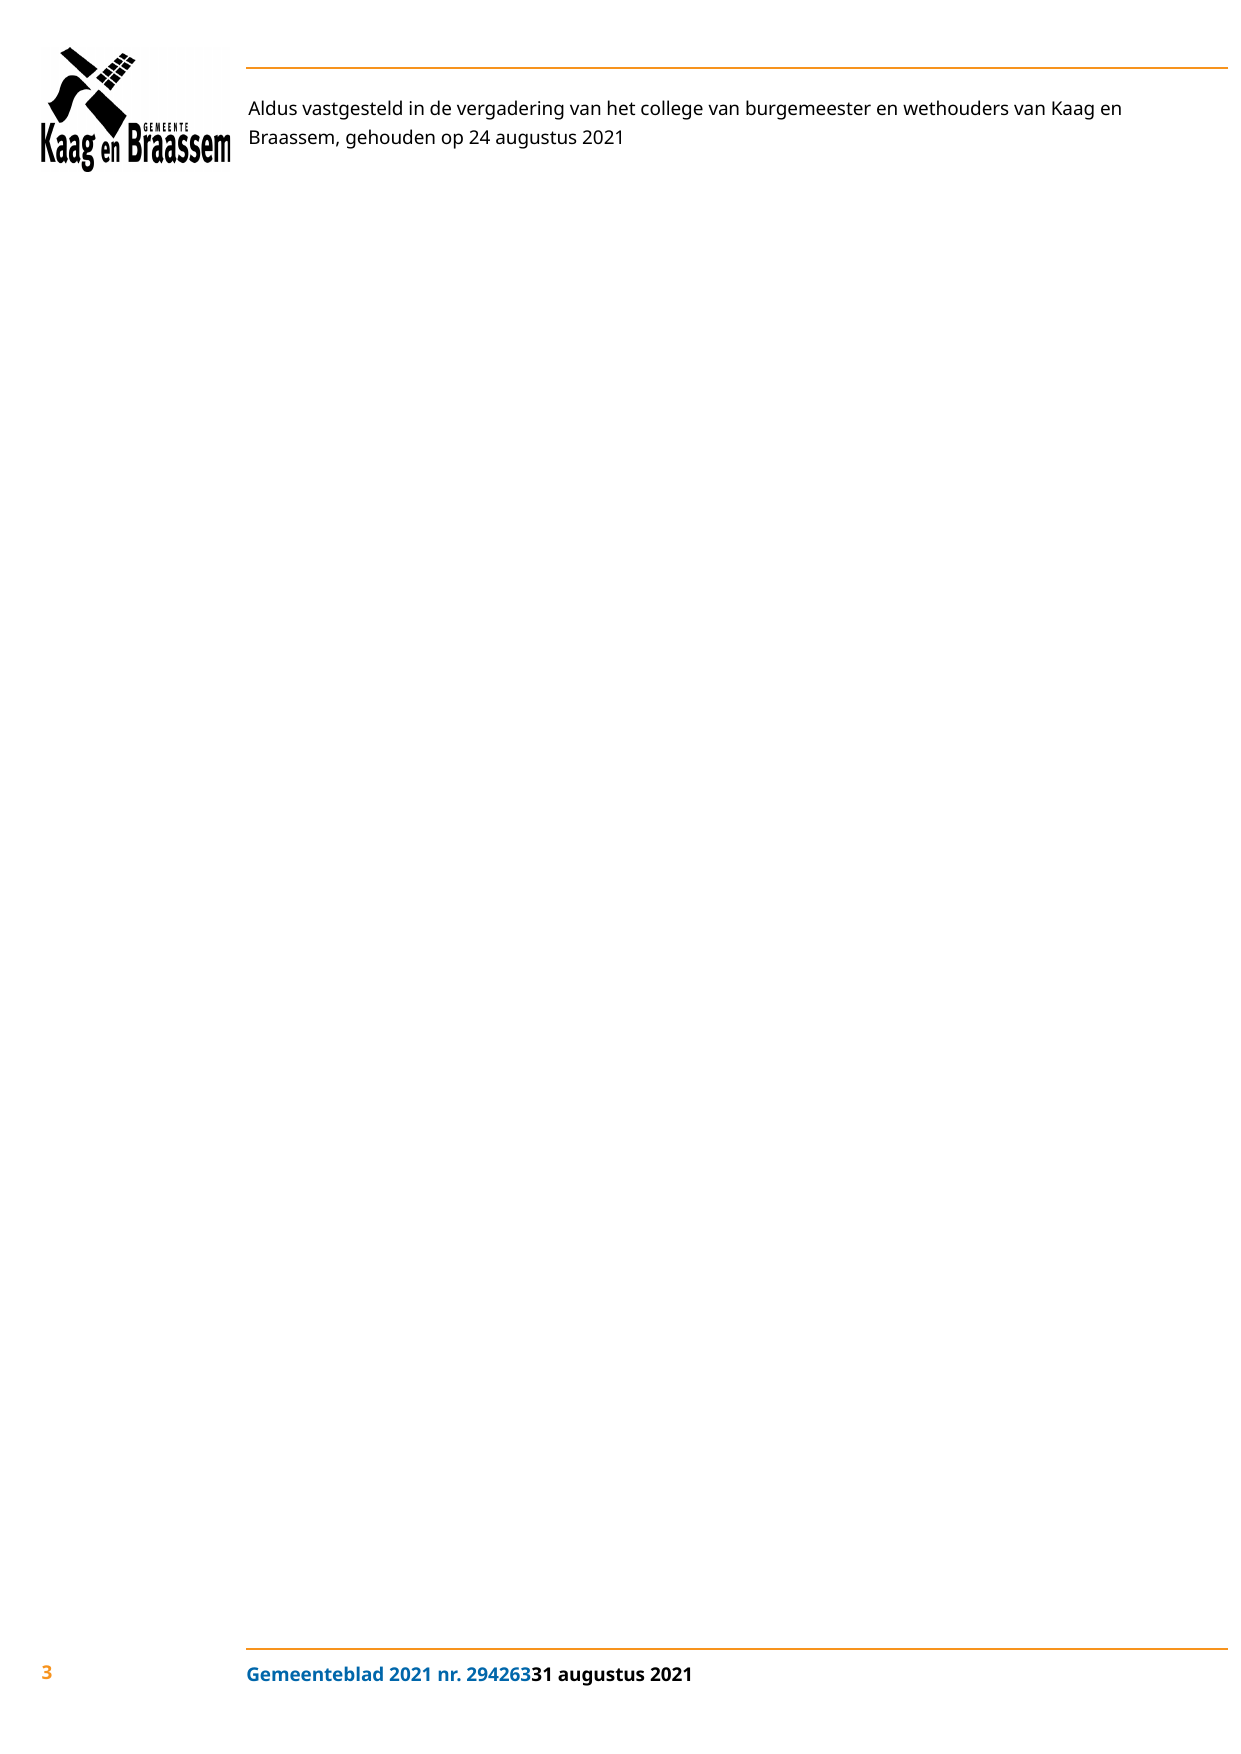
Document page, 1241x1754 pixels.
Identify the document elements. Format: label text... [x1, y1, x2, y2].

picture [41, 47, 231, 172]
text Aldus vastgesteld in de vergadering van het college van burgemeester en wethouders van Kaag en Braassem, gehouden op 24 augustus 2021 [248, 95, 1152, 150]
